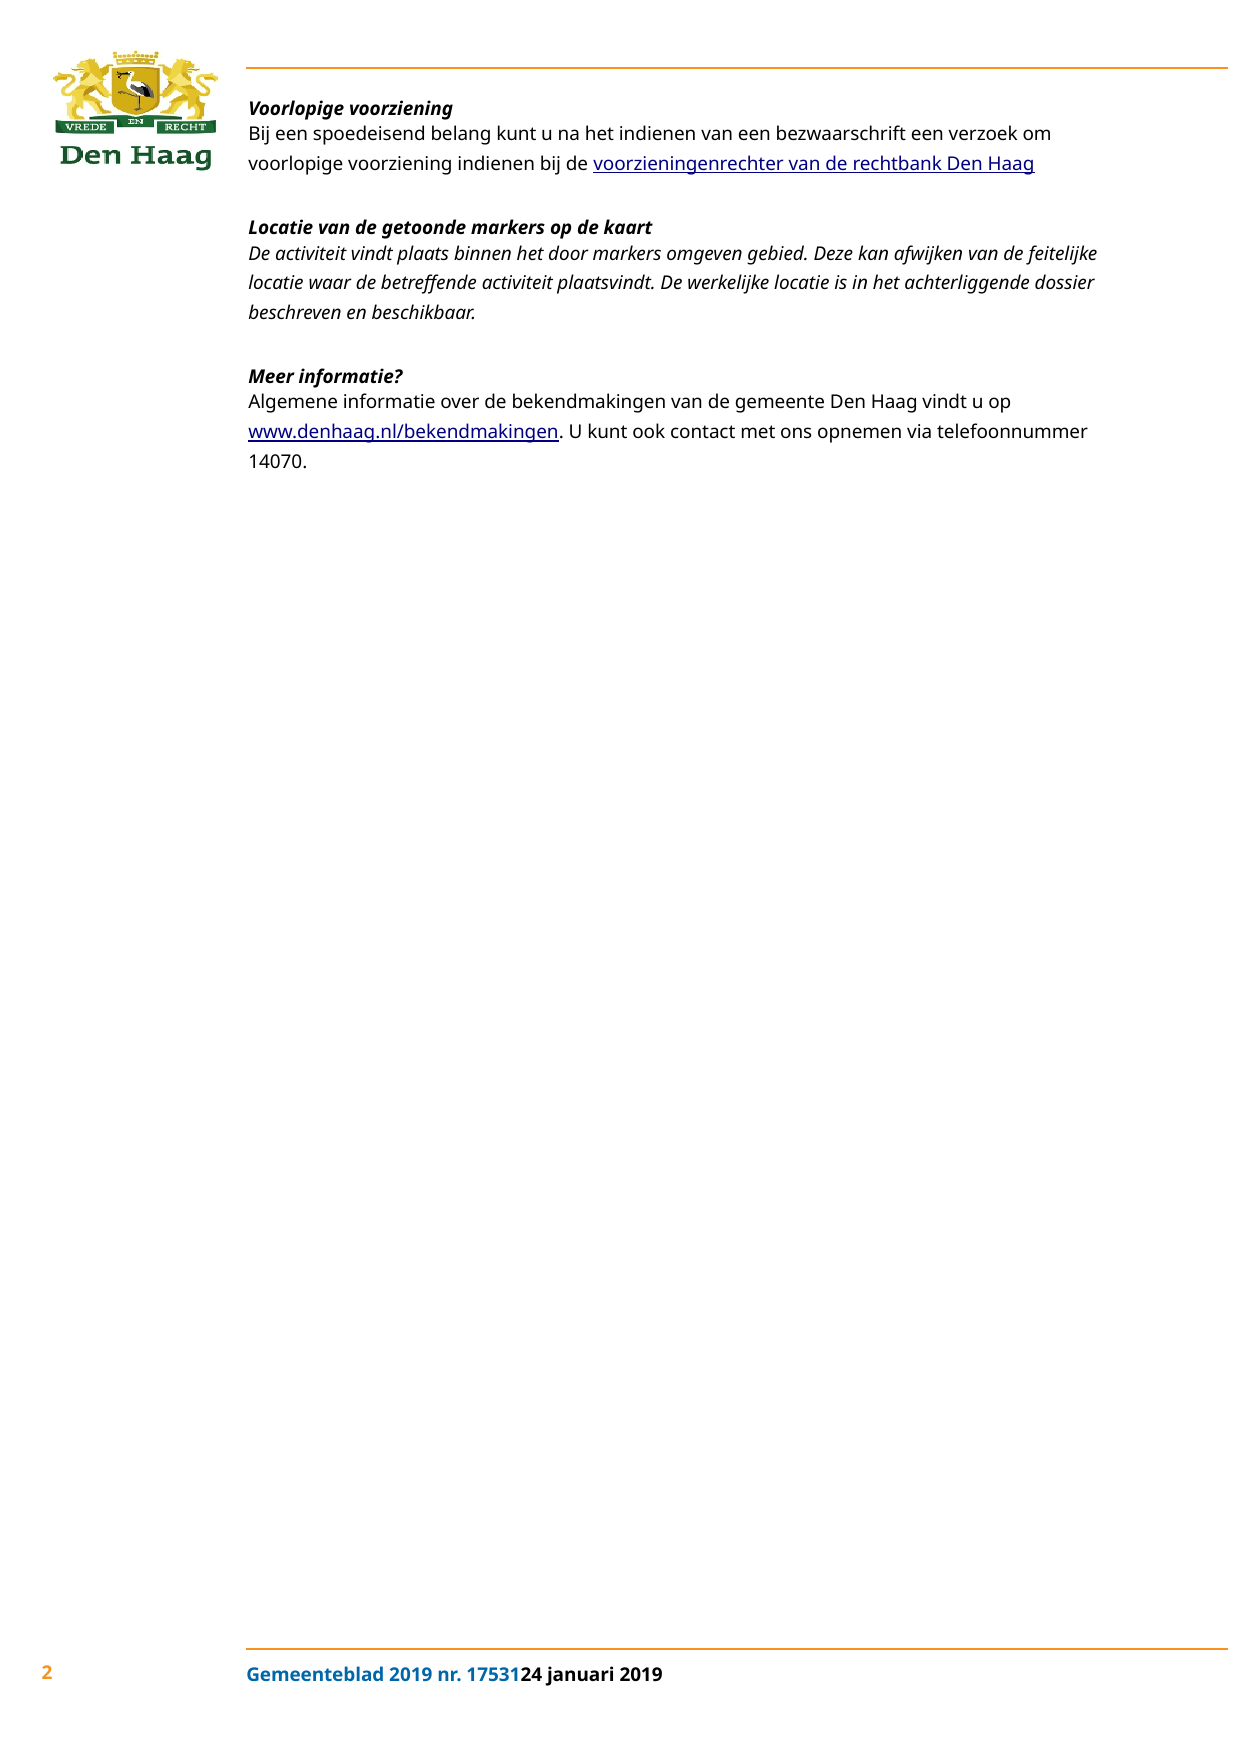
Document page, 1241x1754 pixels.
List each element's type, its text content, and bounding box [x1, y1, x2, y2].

text Bij een spoedeisend belang kunt u na het indienen van een bezwaarschrift een verzoek om voorlopige voorziening indienen bij de voorzieningenrechter van de rechtbank Den Haag [248, 121, 1152, 176]
text Meer informatie? [248, 363, 1152, 389]
text Locatie van de getoonde markers op de kaart [248, 214, 1152, 240]
text Voorlopige voorziening [248, 95, 1152, 121]
text De activiteit vindt plaats binnen het door markers omgeven gebied. Deze kan afwijken van de feitelijke locatie waar de betreffende activiteit plaatsvindt. De werkelijke locatie is in het achterliggende dossier beschreven en beschikbaar. [248, 240, 1152, 325]
picture [41, 47, 231, 172]
text Algemene informatie over de bekendmakingen van de gemeente Den Haag vindt u op www.denhaag.nl/bekendmakingen. U kunt ook contact met ons opnemen via telefoonnummer 14070. [248, 389, 1152, 473]
